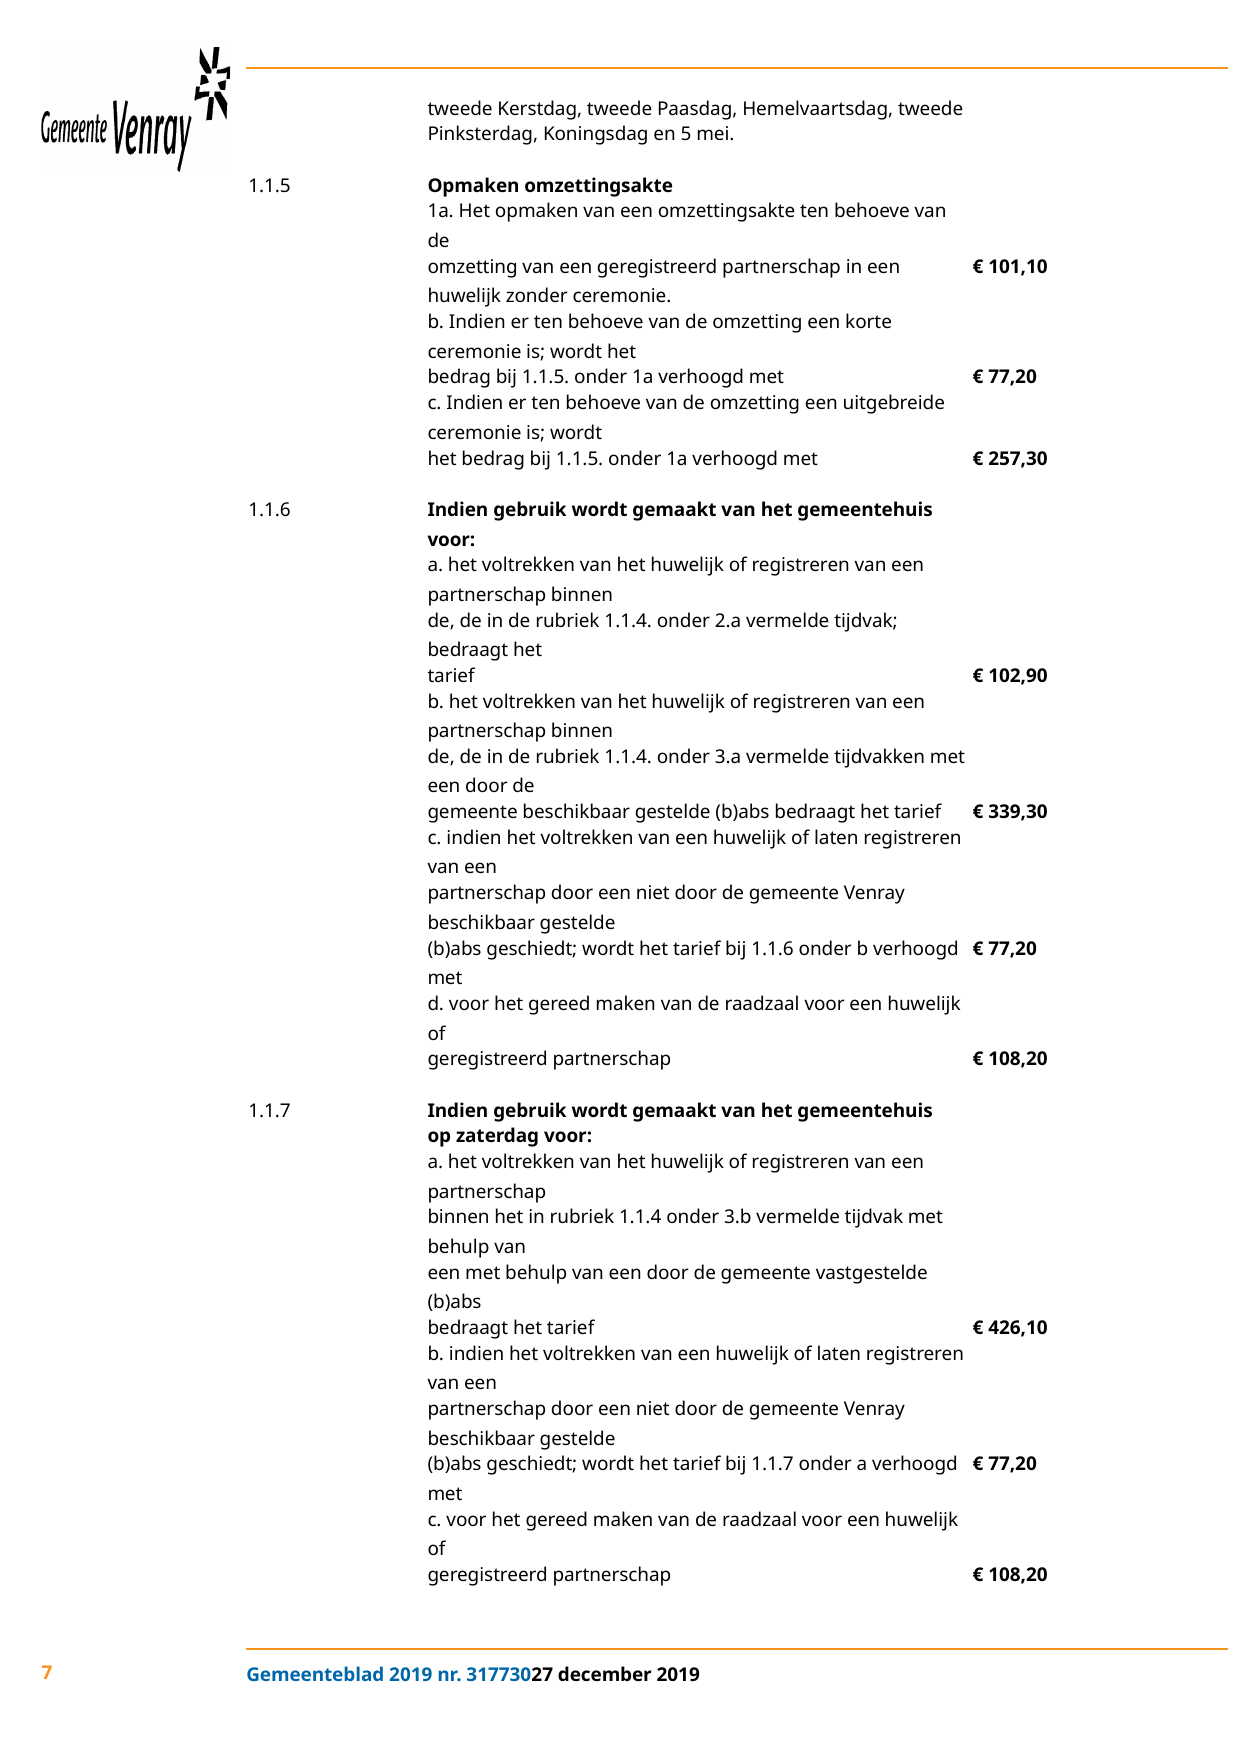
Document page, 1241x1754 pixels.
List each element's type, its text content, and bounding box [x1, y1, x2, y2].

table_cell geregistreerd partnerschap [427, 1561, 972, 1587]
table_cell [973, 496, 1152, 551]
table_cell b. Indien er ten behoeve van de omzetting een korte ceremonie is; wordt het [427, 308, 972, 364]
table_cell [248, 445, 427, 470]
table_cell [248, 308, 427, 364]
table_cell [973, 551, 1152, 607]
table_cell [973, 1259, 1152, 1314]
table_cell [248, 1340, 427, 1395]
table_cell gemeente beschikbaar gestelde (b)abs bedraagt het tarief [427, 799, 972, 824]
table_cell bedrag bij 1.1.5. onder 1a verhoogd met [427, 364, 972, 389]
table_cell [973, 990, 1152, 1045]
table_cell [248, 935, 427, 990]
table_cell [973, 1340, 1152, 1395]
table_cell [973, 121, 1152, 146]
table_cell [973, 688, 1152, 743]
table_cell [973, 1071, 1152, 1097]
table_cell € 77,20 [973, 1451, 1152, 1506]
table_cell a. het voltrekken van het huwelijk of registreren van een partnerschap [427, 1148, 972, 1204]
table_cell [973, 880, 1152, 935]
table_cell [973, 308, 1152, 364]
table_cell [248, 1395, 427, 1451]
table_cell € 108,20 [973, 1045, 1152, 1071]
table_cell op zaterdag voor: [427, 1123, 972, 1148]
table_cell [248, 688, 427, 743]
table_cell omzetting van een geregistreerd partnerschap in een huwelijk zonder ceremonie. [427, 253, 972, 308]
picture [41, 47, 231, 172]
table_cell 1.1.6 [248, 496, 427, 551]
table_cell b. indien het voltrekken van een huwelijk of laten registreren van een [427, 1340, 972, 1395]
table_cell [248, 146, 427, 172]
table_cell [248, 1451, 427, 1506]
table_cell [248, 253, 427, 308]
table_cell [973, 1123, 1152, 1148]
table_cell een met behulp van een door de gemeente vastgestelde (b)abs [427, 1259, 972, 1314]
table_cell Pinksterdag, Koningsdag en 5 mei. [427, 121, 972, 146]
table_cell € 101,10 [973, 253, 1152, 308]
table_cell de, de in de rubriek 1.1.4. onder 3.a vermelde tijdvakken met een door de [427, 743, 972, 798]
table_cell c. Indien er ten behoeve van de omzetting een uitgebreide ceremonie is; wordt [427, 389, 972, 445]
table_cell [248, 1506, 427, 1561]
table_cell [973, 607, 1152, 662]
table_cell € 102,90 [973, 662, 1152, 688]
table_cell (b)abs geschiedt; wordt het tarief bij 1.1.7 onder a verhoogd met [427, 1451, 972, 1506]
table_cell tarief [427, 662, 972, 688]
table_cell 1.1.5 [248, 172, 427, 198]
table_cell [973, 824, 1152, 879]
table_cell [248, 990, 427, 1045]
table_cell partnerschap door een niet door de gemeente Venray beschikbaar gestelde [427, 880, 972, 935]
table_cell [248, 121, 427, 146]
table_cell [248, 1204, 427, 1259]
table_cell [248, 389, 427, 445]
table_cell [248, 1561, 427, 1587]
table_cell [248, 551, 427, 607]
table_cell [973, 1148, 1152, 1204]
table_cell [973, 1204, 1152, 1259]
table_cell [248, 95, 427, 121]
table_cell [973, 146, 1152, 172]
table_cell Opmaken omzettingsakte [427, 172, 972, 198]
table_cell [248, 1314, 427, 1340]
table_cell € 426,10 [973, 1314, 1152, 1340]
table_cell [248, 1123, 427, 1148]
table_cell [248, 198, 427, 253]
table_cell bedraagt het tarief [427, 1314, 972, 1340]
table_cell [427, 146, 972, 172]
table_cell [427, 470, 972, 496]
table_cell [248, 880, 427, 935]
table_cell Indien gebruik wordt gemaakt van het gemeentehuis voor: [427, 496, 972, 551]
table_cell [973, 743, 1152, 798]
table_cell binnen het in rubriek 1.1.4 onder 3.b vermelde tijdvak met behulp van [427, 1204, 972, 1259]
table_cell [248, 1071, 427, 1097]
table_cell [973, 1097, 1152, 1123]
table_cell [973, 172, 1152, 198]
table_cell tweede Kerstdag, tweede Paasdag, Hemelvaartsdag, tweede [427, 95, 972, 121]
table_cell c. voor het gereed maken van de raadzaal voor een huwelijk of [427, 1506, 972, 1561]
table_cell Indien gebruik wordt gemaakt van het gemeentehuis [427, 1097, 972, 1123]
table_cell [248, 799, 427, 824]
table_cell [248, 662, 427, 688]
table_cell [427, 1071, 972, 1097]
table_cell c. indien het voltrekken van een huwelijk of laten registreren van een [427, 824, 972, 879]
table_cell [248, 1259, 427, 1314]
table_cell [248, 743, 427, 798]
table_cell 1a. Het opmaken van een omzettingsakte ten behoeve van de [427, 198, 972, 253]
table_cell partnerschap door een niet door de gemeente Venray beschikbaar gestelde [427, 1395, 972, 1451]
table_cell € 77,20 [973, 935, 1152, 990]
table_cell [248, 470, 427, 496]
table_cell 1.1.7 [248, 1097, 427, 1123]
table_cell het bedrag bij 1.1.5. onder 1a verhoogd met [427, 445, 972, 470]
table_cell de, de in de rubriek 1.1.4. onder 2.a vermelde tijdvak; bedraagt het [427, 607, 972, 662]
table_cell [248, 364, 427, 389]
table_cell [973, 389, 1152, 445]
table_cell € 108,20 [973, 1561, 1152, 1587]
table_cell [248, 1045, 427, 1071]
table_cell € 77,20 [973, 364, 1152, 389]
table_cell [973, 1506, 1152, 1561]
table_cell € 257,30 [973, 445, 1152, 470]
table_cell [973, 1395, 1152, 1451]
table_cell [973, 95, 1152, 121]
table_cell [973, 198, 1152, 253]
table_cell d. voor het gereed maken van de raadzaal voor een huwelijk of [427, 990, 972, 1045]
table_cell [248, 607, 427, 662]
table_cell [248, 824, 427, 879]
table_cell a. het voltrekken van het huwelijk of registreren van een partnerschap binnen [427, 551, 972, 607]
table_cell geregistreerd partnerschap [427, 1045, 972, 1071]
table_cell [248, 1148, 427, 1204]
table_cell € 339,30 [973, 799, 1152, 824]
table_cell b. het voltrekken van het huwelijk of registreren van een partnerschap binnen [427, 688, 972, 743]
table_cell [973, 470, 1152, 496]
table_cell (b)abs geschiedt; wordt het tarief bij 1.1.6 onder b verhoogd met [427, 935, 972, 990]
